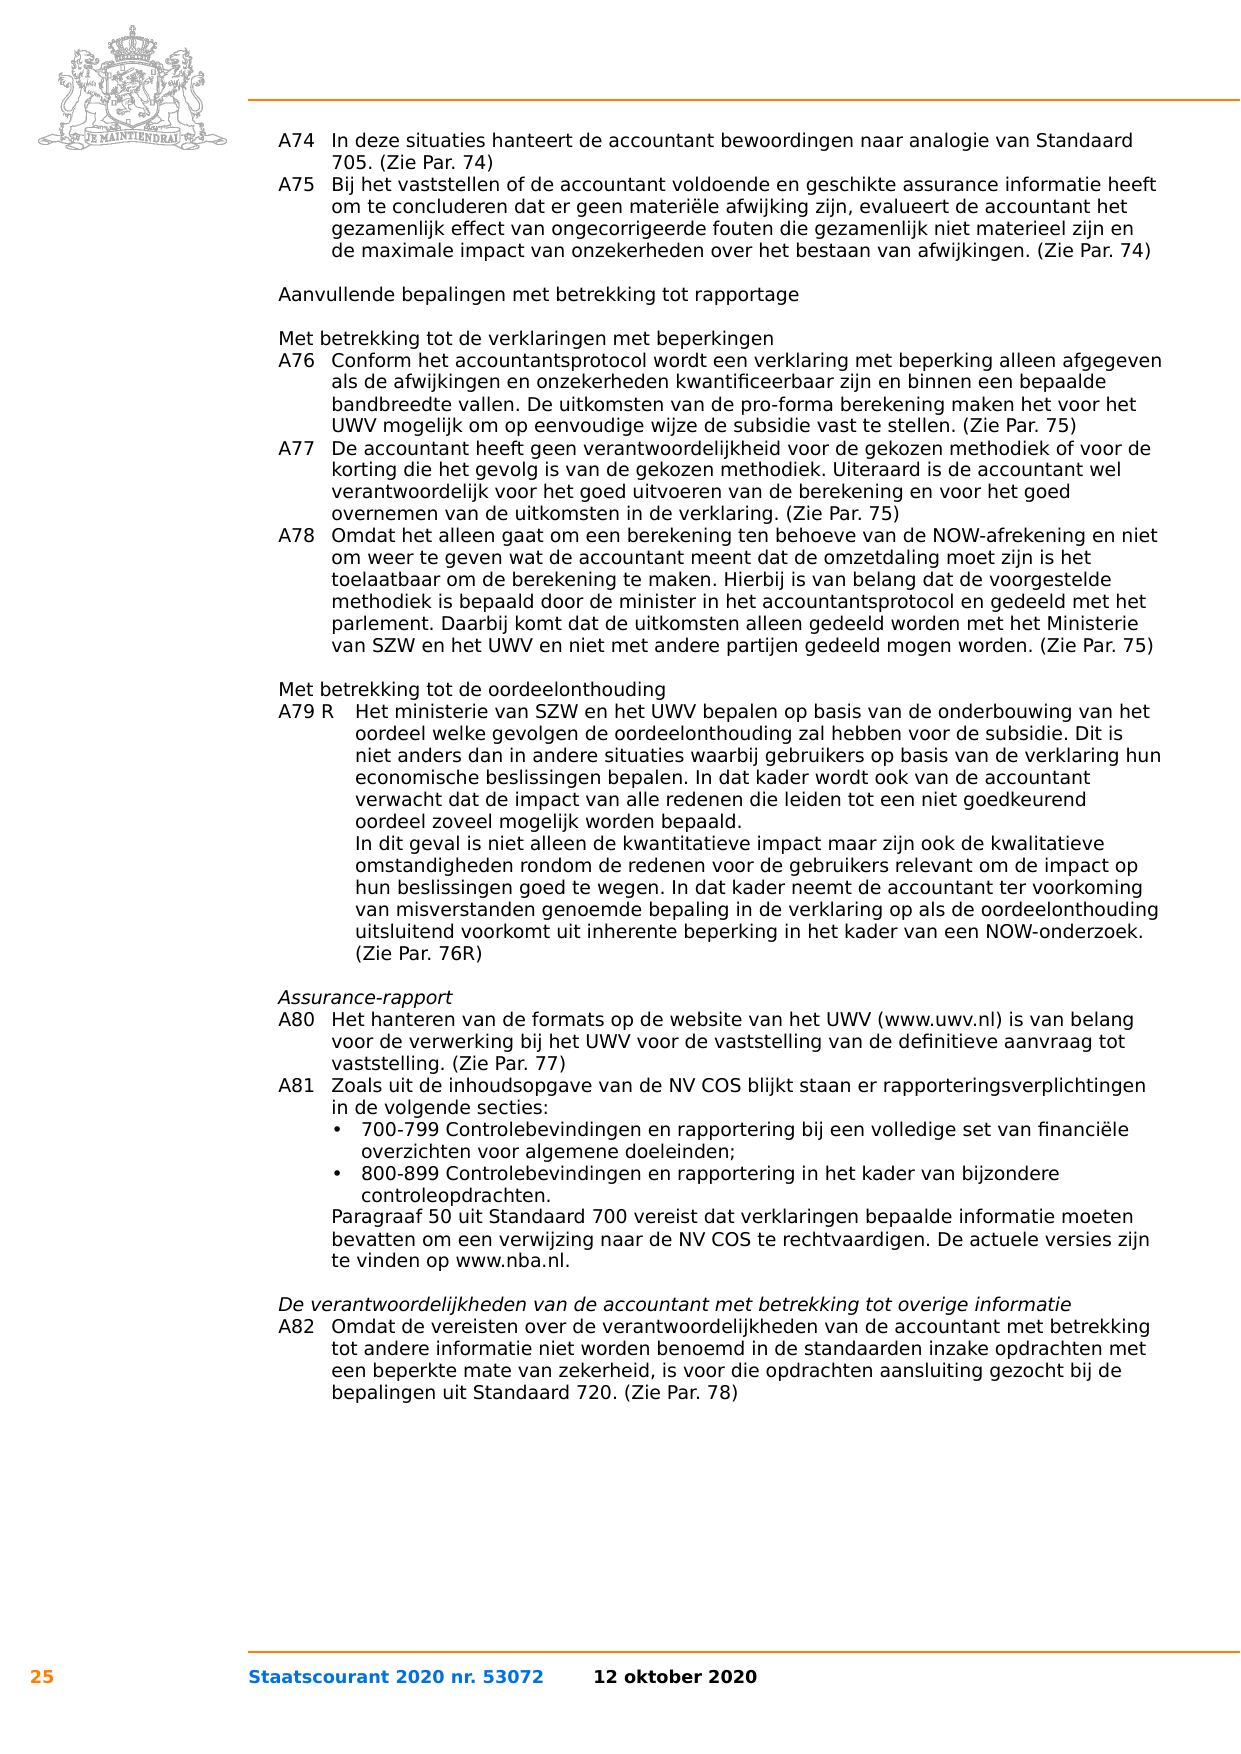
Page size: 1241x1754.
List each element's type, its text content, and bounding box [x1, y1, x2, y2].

text A75 Bij het vaststellen of de accountant voldoende en geschikte assurance informatie heeft om te concluderen dat er geen materiële afwijking zijn, evalueert de accountant het gezamenlijk effect van ongecorrigeerde fouten die gezamenlijk niet materieel zijn en de maximale impact van onzekerheden over het bestaan van afwijkingen. (Zie Par. 74) [278, 174, 1163, 262]
text A82 Omdat de vereisten over de verantwoordelijkheden van de accountant met betrekking tot andere informatie niet worden benoemd in de standaarden inzake opdrachten met een beperkte mate van zekerheid, is voor die opdrachten aansluiting gezocht bij de bepalingen uit Standaard 720. (Zie Par. 78) [278, 1316, 1163, 1404]
text • 800-899 Controlebevindingen en rapportering in het kader van bijzondere controleopdrachten. [331, 1162, 1163, 1206]
text Met betrekking tot de oordeelonthouding [278, 679, 1163, 701]
text Met betrekking tot de verklaringen met beperkingen [278, 327, 1163, 349]
text A80 Het hanteren van de formats op de website van het UWV (www.uwv.nl) is van belang voor de verwerking bij het UWV voor de vaststelling van de definitieve aanvraag tot vaststelling. (Zie Par. 77) [278, 1009, 1163, 1074]
picture [38, 25, 227, 150]
text A78 Omdat het alleen gaat om een berekening ten behoeve van de NOW-afrekening en niet om weer te geven wat de accountant meent dat de omzetdaling moet zijn is het toelaatbaar om de berekening te maken. Hierbij is van belang dat de voorgestelde methodiek is bepaald door de minister in het accountantsprotocol en gedeeld met het parlement. Daarbij komt dat de uitkomsten alleen gedeeld worden met het Ministerie van SZW en het UWV en niet met andere partijen gedeeld mogen worden. (Zie Par. 75) [278, 525, 1163, 657]
text Aanvullende bepalingen met betrekking tot rapportage [278, 284, 1163, 306]
text • 700-799 Controlebevindingen en rapportering bij een volledige set van financiële overzichten voor algemene doeleinden; [331, 1118, 1163, 1162]
subtitle Assurance-rapport [278, 987, 1163, 1009]
text A79 R Het ministerie van SZW en het UWV bepalen op basis van de onderbouwing van het oordeel welke gevolgen de oordeelonthouding zal hebben voor de subsidie. Dit is niet anders dan in andere situaties waarbij gebruikers op basis van de verklaring hun economische beslissingen bepalen. In dat kader wordt ook van de accountant verwacht dat de impact van alle redenen die leiden tot een niet goedkeurend oordeel zoveel mogelijk worden bepaald. [278, 701, 1163, 833]
text A76 Conform het accountantsprotocol wordt een verklaring met beperking alleen afgegeven als de afwijkingen en onzekerheden kwantificeerbaar zijn en binnen een bepaalde bandbreedte vallen. De uitkomsten van de pro-forma berekening maken het voor het UWV mogelijk om op eenvoudige wijze de subsidie vast te stellen. (Zie Par. 75) [278, 349, 1163, 437]
text A81 Zoals uit de inhoudsopgave van de NV COS blijkt staan er rapporteringsverplichtingen in de volgende secties: [278, 1074, 1163, 1118]
text Paragraaf 50 uit Standaard 700 vereist dat verklaringen bepaalde informatie moeten bevatten om een verwijzing naar de NV COS te rechtvaardigen. De actuele versies zijn te vinden op www.nba.nl. [331, 1206, 1163, 1272]
text A74 In deze situaties hanteert de accountant bewoordingen naar analogie van Standaard 705. (Zie Par. 74) [278, 130, 1163, 174]
text In dit geval is niet alleen de kwantitatieve impact maar zijn ook de kwalitatieve omstandigheden rondom de redenen voor de gebruikers relevant om de impact op hun beslissingen goed te wegen. In dat kader neemt de accountant ter voorkoming van misverstanden genoemde bepaling in de verklaring op als de oordeelonthouding uitsluitend voorkomt uit inherente beperking in het kader van een NOW-onderzoek. (Zie Par. 76R) [355, 833, 1163, 965]
subtitle De verantwoordelijkheden van de accountant met betrekking tot overige informatie [278, 1294, 1163, 1316]
text A77 De accountant heeft geen verantwoordelijkheid voor de gekozen methodiek of voor de korting die het gevolg is van de gekozen methodiek. Uiteraard is de accountant wel verantwoordelijk voor het goed uitvoeren van de berekening en voor het goed overnemen van de uitkomsten in de verklaring. (Zie Par. 75) [278, 437, 1163, 525]
